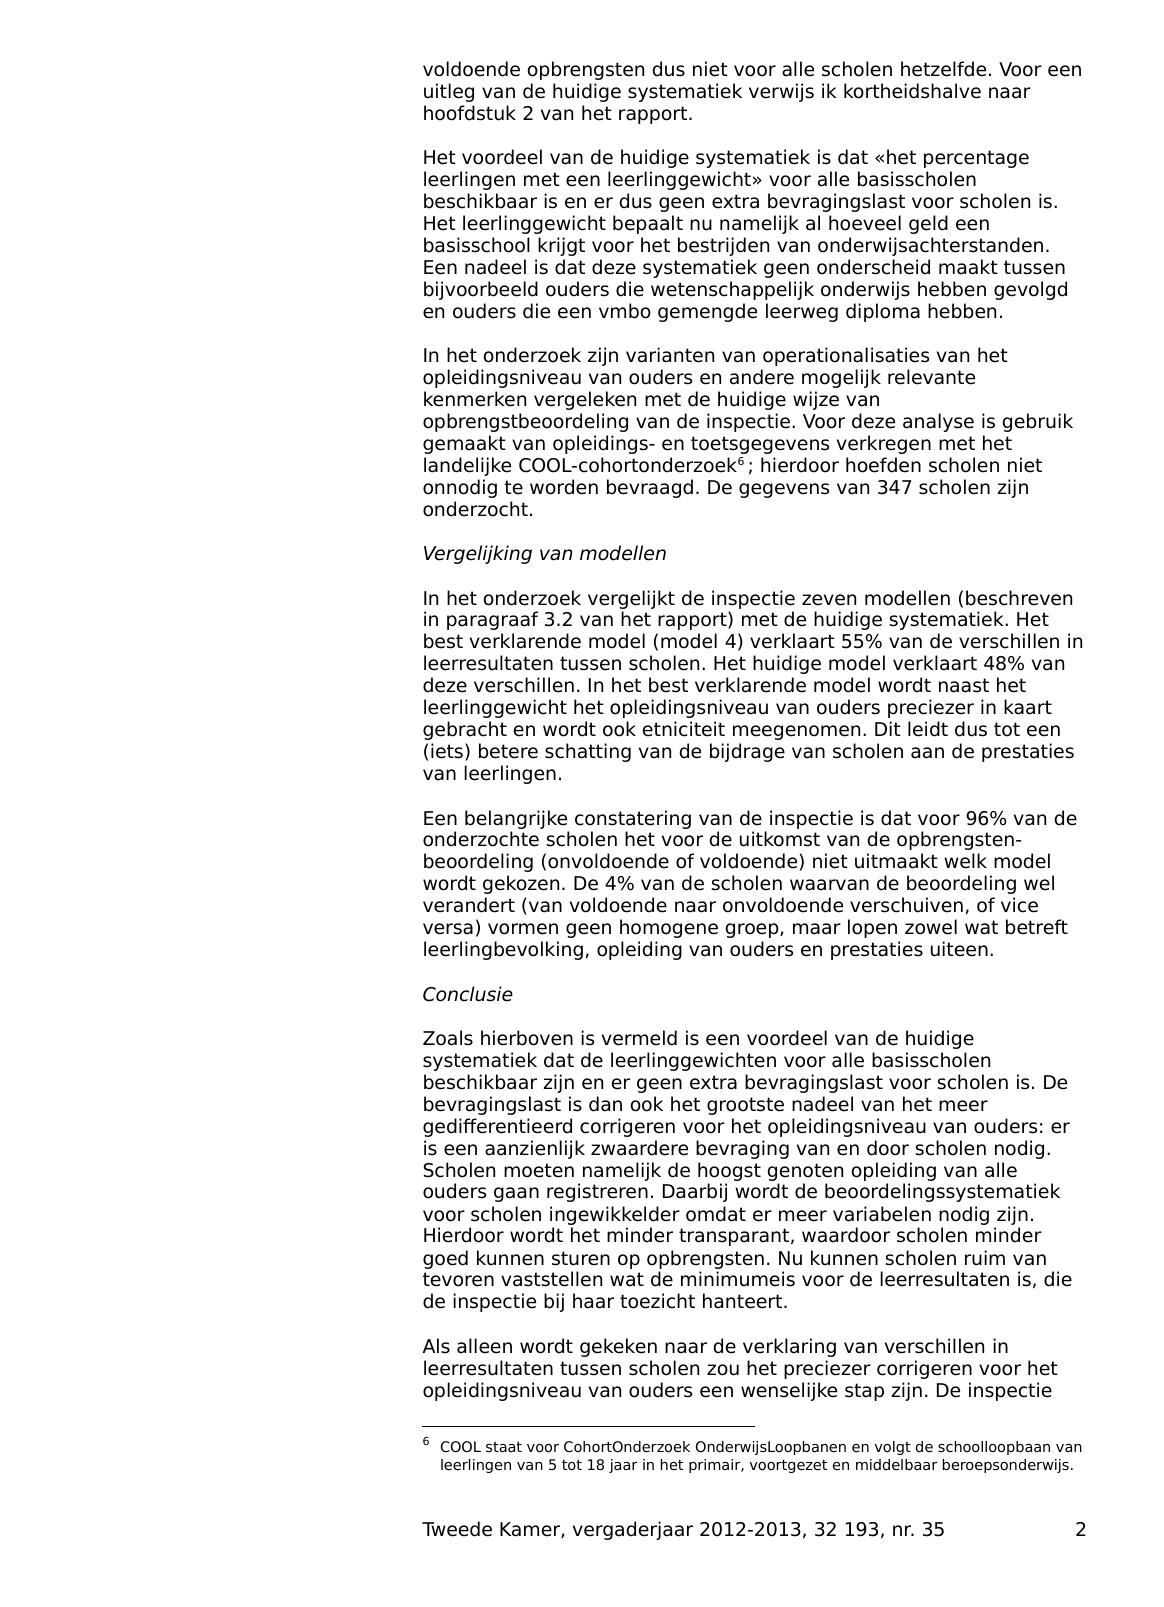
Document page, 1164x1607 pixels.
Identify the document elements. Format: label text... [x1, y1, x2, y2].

text In het onderzoek zijn varianten van operationalisaties van het opleidingsniveau van ouders en andere mogelijk relevante kenmerken vergeleken met de huidige wijze van opbrengstbeoordeling van de inspectie. Voor deze analyse is gebruik gemaakt van opleidings- en toetsgegevens verkregen met het landelijke COOL-cohortonderzoek; hierdoor hoefden scholen niet onnodig te worden bevraagd. De gegevens van 347 scholen zijn onderzocht. [422, 345, 1087, 521]
text Een belangrijke constatering van de inspectie is dat voor 96% van de onderzochte scholen het voor de uitkomst van de opbrengsten-beoordeling (onvoldoende of voldoende) niet uitmaakt welk model wordt gekozen. De 4% van de scholen waarvan de beoordeling wel verandert (van voldoende naar onvoldoende verschuiven, of vice versa) vormen geen homogene groep, maar lopen zowel wat betreft leerlingbevolking, opleiding van ouders en prestaties uiteen. [422, 807, 1087, 961]
text In het onderzoek vergelijkt de inspectie zeven modellen (beschreven in paragraaf 3.2 van het rapport) met de huidige systematiek. Het best verklarende model (model 4) verklaart 55% van de verschillen in leerresultaten tussen scholen. Het huidige model verklaart 48% van deze verschillen. In het best verklarende model wordt naast het leerlinggewicht het opleidingsniveau van ouders preciezer in kaart gebracht en wordt ook etniciteit meegenomen. Dit leidt dus tot een (iets) betere schatting van de bijdrage van scholen aan de prestaties van leerlingen. [422, 587, 1087, 785]
text Zoals hierboven is vermeld is een voordeel van de huidige systematiek dat de leerlinggewichten voor alle basisscholen beschikbaar zijn en er geen extra bevragingslast voor scholen is. De bevragingslast is dan ook het grootste nadeel van het meer gedifferentieerd corrigeren voor het opleidingsniveau van ouders: er is een aanzienlijk zwaardere bevraging van en door scholen nodig. Scholen moeten namelijk de hoogst genoten opleiding van alle ouders gaan registreren. Daarbij wordt de beoordelingssystematiek voor scholen ingewikkelder omdat er meer variabelen nodig zijn. Hierdoor wordt het minder transparant, waardoor scholen minder goed kunnen sturen op opbrengsten. Nu kunnen scholen ruim van tevoren vaststellen wat de minimumeis voor de leerresultaten is, die de inspectie bij haar toezicht hanteert. [422, 1028, 1087, 1313]
text voldoende opbrengsten dus niet voor alle scholen hetzelfde. Voor een uitleg van de huidige systematiek verwijs ik kortheidshalve naar hoofdstuk 2 van het rapport. [422, 59, 1087, 125]
subtitle Conclusie [422, 983, 1087, 1005]
text COOL staat voor CohortOnderzoek OnderwijsLoopbanen en volgt de schoolloopbaan van leerlingen van 5 tot 18 jaar in het primair, voortgezet en middelbaar beroepsonderwijs. [422, 1435, 1087, 1474]
text Als alleen wordt gekeken naar de verklaring van verschillen in leerresultaten tussen scholen zou het preciezer corrigeren voor het opleidingsniveau van ouders een wenselijke stap zijn. De inspectie [422, 1336, 1087, 1401]
text Het voordeel van de huidige systematiek is dat «het percentage leerlingen met een leerlinggewicht» voor alle basisscholen beschikbaar is en er dus geen extra bevragingslast voor scholen is. Het leerlinggewicht bepaalt nu namelijk al hoeveel geld een basisschool krijgt voor het bestrijden van onderwijsachterstanden. Een nadeel is dat deze systematiek geen onderscheid maakt tussen bijvoorbeeld ouders die wetenschappelijk onderwijs hebben gevolgd en ouders die een vmbo gemengde leerweg diploma hebben. [422, 147, 1087, 323]
subtitle Vergelijking van modellen [422, 543, 1087, 565]
